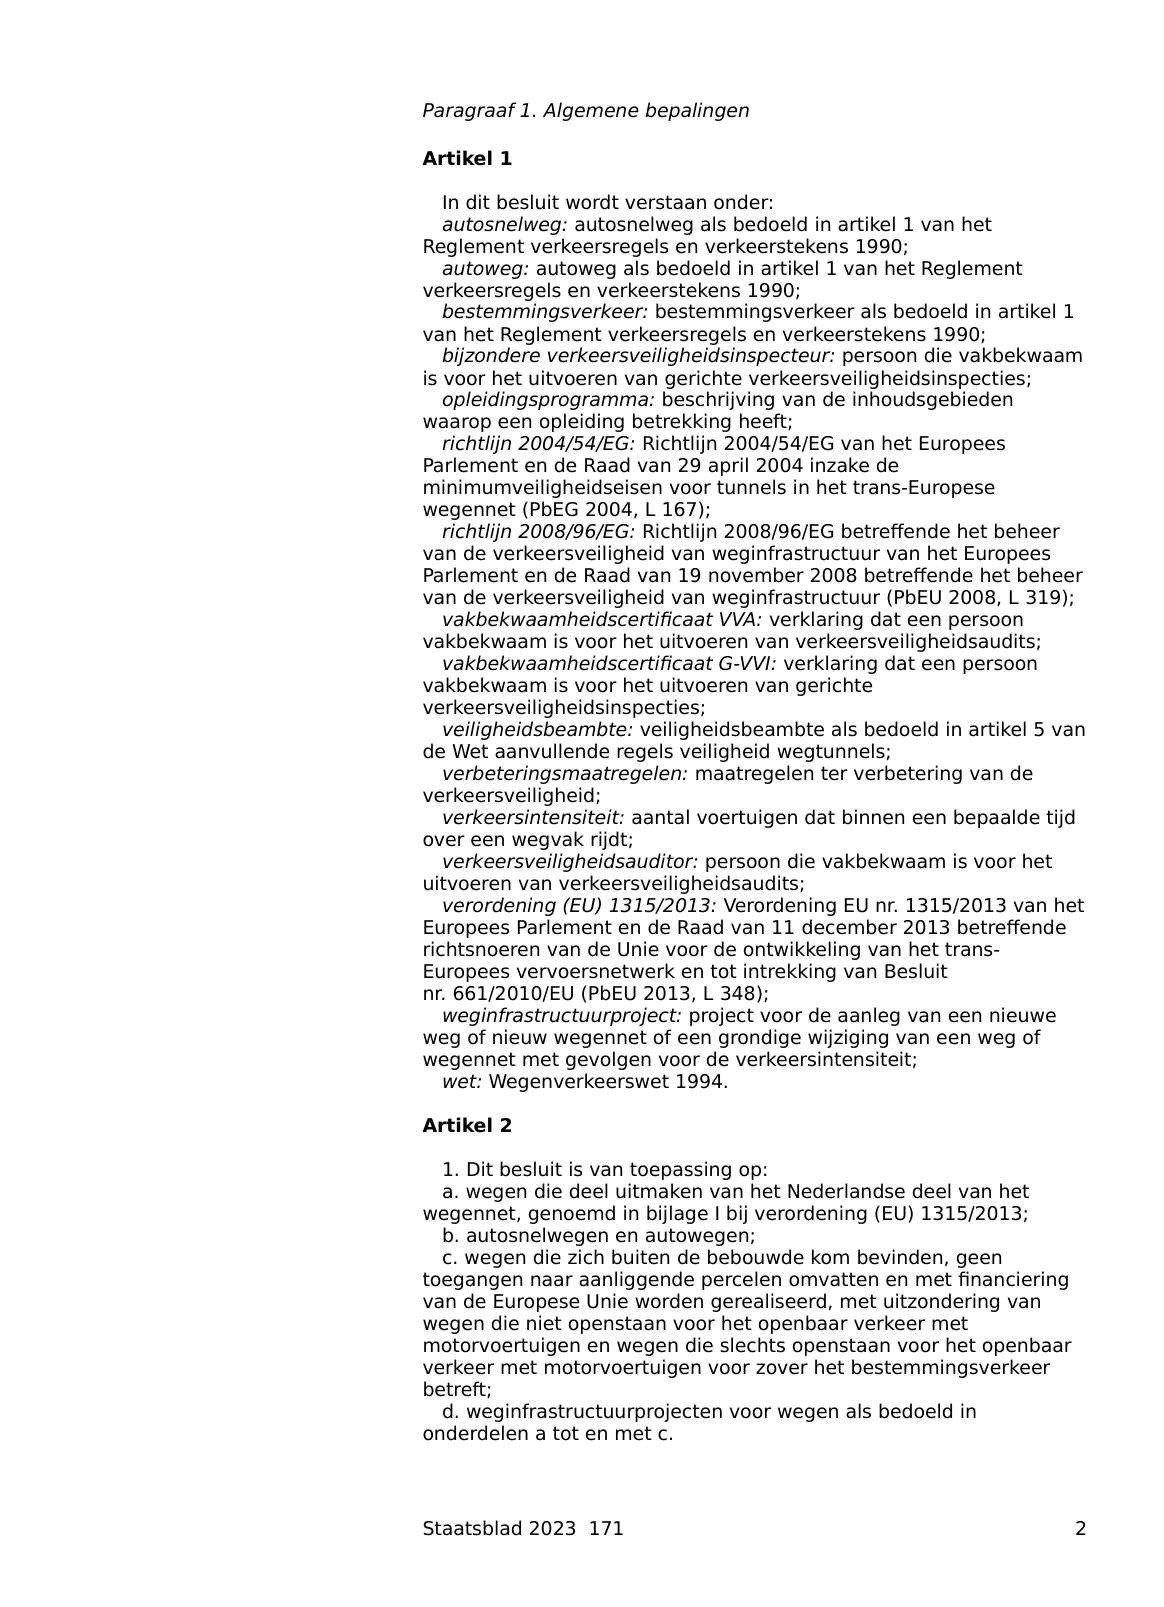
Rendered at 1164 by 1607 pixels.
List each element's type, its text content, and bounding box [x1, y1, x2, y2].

text autoweg: autoweg als bedoeld in artikel 1 van het Reglement verkeersregels en verkeerstekens 1990; [422, 257, 1087, 301]
text weginfrastructuurproject: project voor de aanleg van een nieuwe weg of nieuw wegennet of een grondige wijziging van een weg of wegennet met gevolgen voor de verkeersintensiteit; [422, 1005, 1087, 1071]
text In dit besluit wordt verstaan onder: [422, 192, 1087, 213]
text verkeersintensiteit: aantal voertuigen dat binnen een bepaalde tijd over een wegvak rijdt; [422, 807, 1087, 851]
text richtlijn 2008/96/EG: Richtlijn 2008/96/EG betreffende het beheer van de verkeersveiligheid van weginfrastructuur van het Europees Parlement en de Raad van 19 november 2008 betreffende het beheer van de verkeersveiligheid van weginfrastructuur (PbEU 2008, L 319); [422, 521, 1087, 609]
text 1. Dit besluit is van toepassing op: [422, 1159, 1087, 1181]
text d. weginfrastructuurprojecten voor wegen als bedoeld in onderdelen a tot en met c. [422, 1401, 1087, 1445]
text vakbekwaamheidscertificaat VVA: verklaring dat een persoon vakbekwaam is voor het uitvoeren van verkeersveiligheidsaudits; [422, 609, 1087, 653]
text b. autosnelwegen en autowegen; [422, 1225, 1087, 1247]
subtitle Artikel 1 [422, 147, 1087, 169]
text autosnelweg: autosnelweg als bedoeld in artikel 1 van het Reglement verkeersregels en verkeerstekens 1990; [422, 213, 1087, 257]
text richtlijn 2004/54/EG: Richtlijn 2004/54/EG van het Europees Parlement en de Raad van 29 april 2004 inzake de minimumveiligheidseisen voor tunnels in het trans-Europese wegennet (PbEG 2004, L 167); [422, 433, 1087, 521]
text verkeersveiligheidsauditor: persoon die vakbekwaam is voor het uitvoeren van verkeersveiligheidsaudits; [422, 851, 1087, 895]
subtitle Artikel 2 [422, 1115, 1087, 1137]
text opleidingsprogramma: beschrijving van de inhoudsgebieden waarop een opleiding betrekking heeft; [422, 389, 1087, 433]
text wet: Wegenverkeerswet 1994. [422, 1071, 1087, 1093]
text bestemmingsverkeer: bestemmingsverkeer als bedoeld in artikel 1 van het Reglement verkeersregels en verkeerstekens 1990; [422, 301, 1087, 345]
text bijzondere verkeersveiligheidsinspecteur: persoon die vakbekwaam is voor het uitvoeren van gerichte verkeersveiligheidsinspecties; [422, 345, 1087, 389]
text a. wegen die deel uitmaken van het Nederlandse deel van het wegennet, genoemd in bijlage I bij verordening (EU) 1315/2013; [422, 1181, 1087, 1225]
text verbeteringsmaatregelen: maatregelen ter verbetering van de verkeersveiligheid; [422, 763, 1087, 807]
text vakbekwaamheidscertificaat G-VVI: verklaring dat een persoon vakbekwaam is voor het uitvoeren van gerichte verkeersveiligheidsinspecties; [422, 653, 1087, 719]
subtitle Paragraaf 1. Algemene bepalingen [422, 100, 1087, 122]
text verordening (EU) 1315/2013: Verordening EU nr. 1315/2013 van het Europees Parlement en de Raad van 11 december 2013 betreffende richtsnoeren van de Unie voor de ontwikkeling van het trans-Europees vervoersnetwerk en tot intrekking van Besluit nr. 661/2010/EU (PbEU 2013, L 348); [422, 895, 1087, 1005]
text veiligheidsbeambte: veiligheidsbeambte als bedoeld in artikel 5 van de Wet aanvullende regels veiligheid wegtunnels; [422, 719, 1087, 763]
text c. wegen die zich buiten de bebouwde kom bevinden, geen toegangen naar aanliggende percelen omvatten en met financiering van de Europese Unie worden gerealiseerd, met uitzondering van wegen die niet openstaan voor het openbaar verkeer met motorvoertuigen en wegen die slechts openstaan voor het openbaar verkeer met motorvoertuigen voor zover het bestemmingsverkeer betreft; [422, 1247, 1087, 1401]
